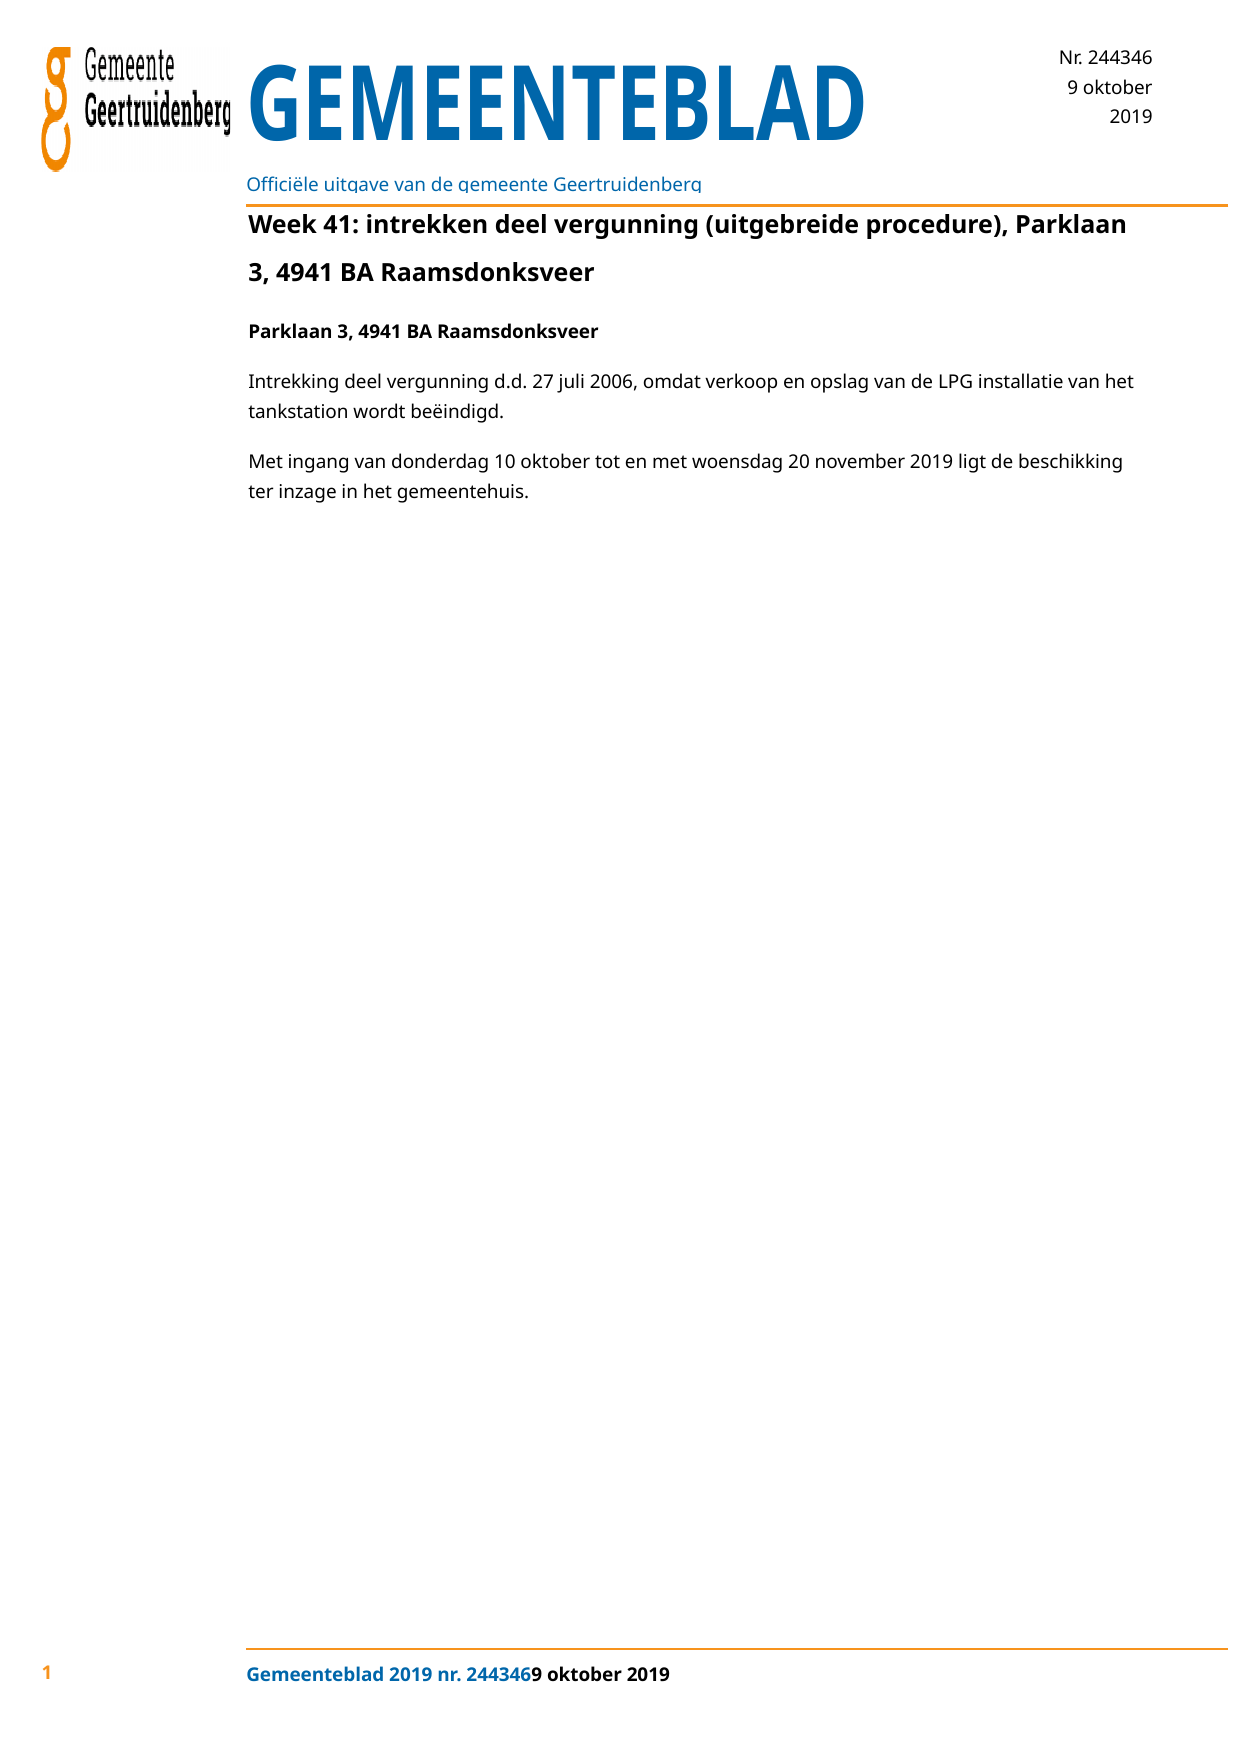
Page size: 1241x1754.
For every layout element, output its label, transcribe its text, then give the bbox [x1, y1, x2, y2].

text Week 41: intrekken deel vergunning (uitgebreide procedure), Parklaan 3, 4941 BA Raamsdonksveer [248, 207, 1152, 288]
text Met ingang van donderdag 10 oktober tot en met woensdag 20 november 2019 ligt de beschikking ter inzage in het gemeentehuis. [248, 448, 1152, 504]
text Parklaan 3, 4941 BA Raamsdonksveer [248, 318, 1152, 344]
picture [41, 47, 231, 172]
text Intrekking deel vergunning d.d. 27 juli 2006, omdat verkoop en opslag van de LPG installatie van het tankstation wordt beëindigd. [248, 368, 1152, 424]
